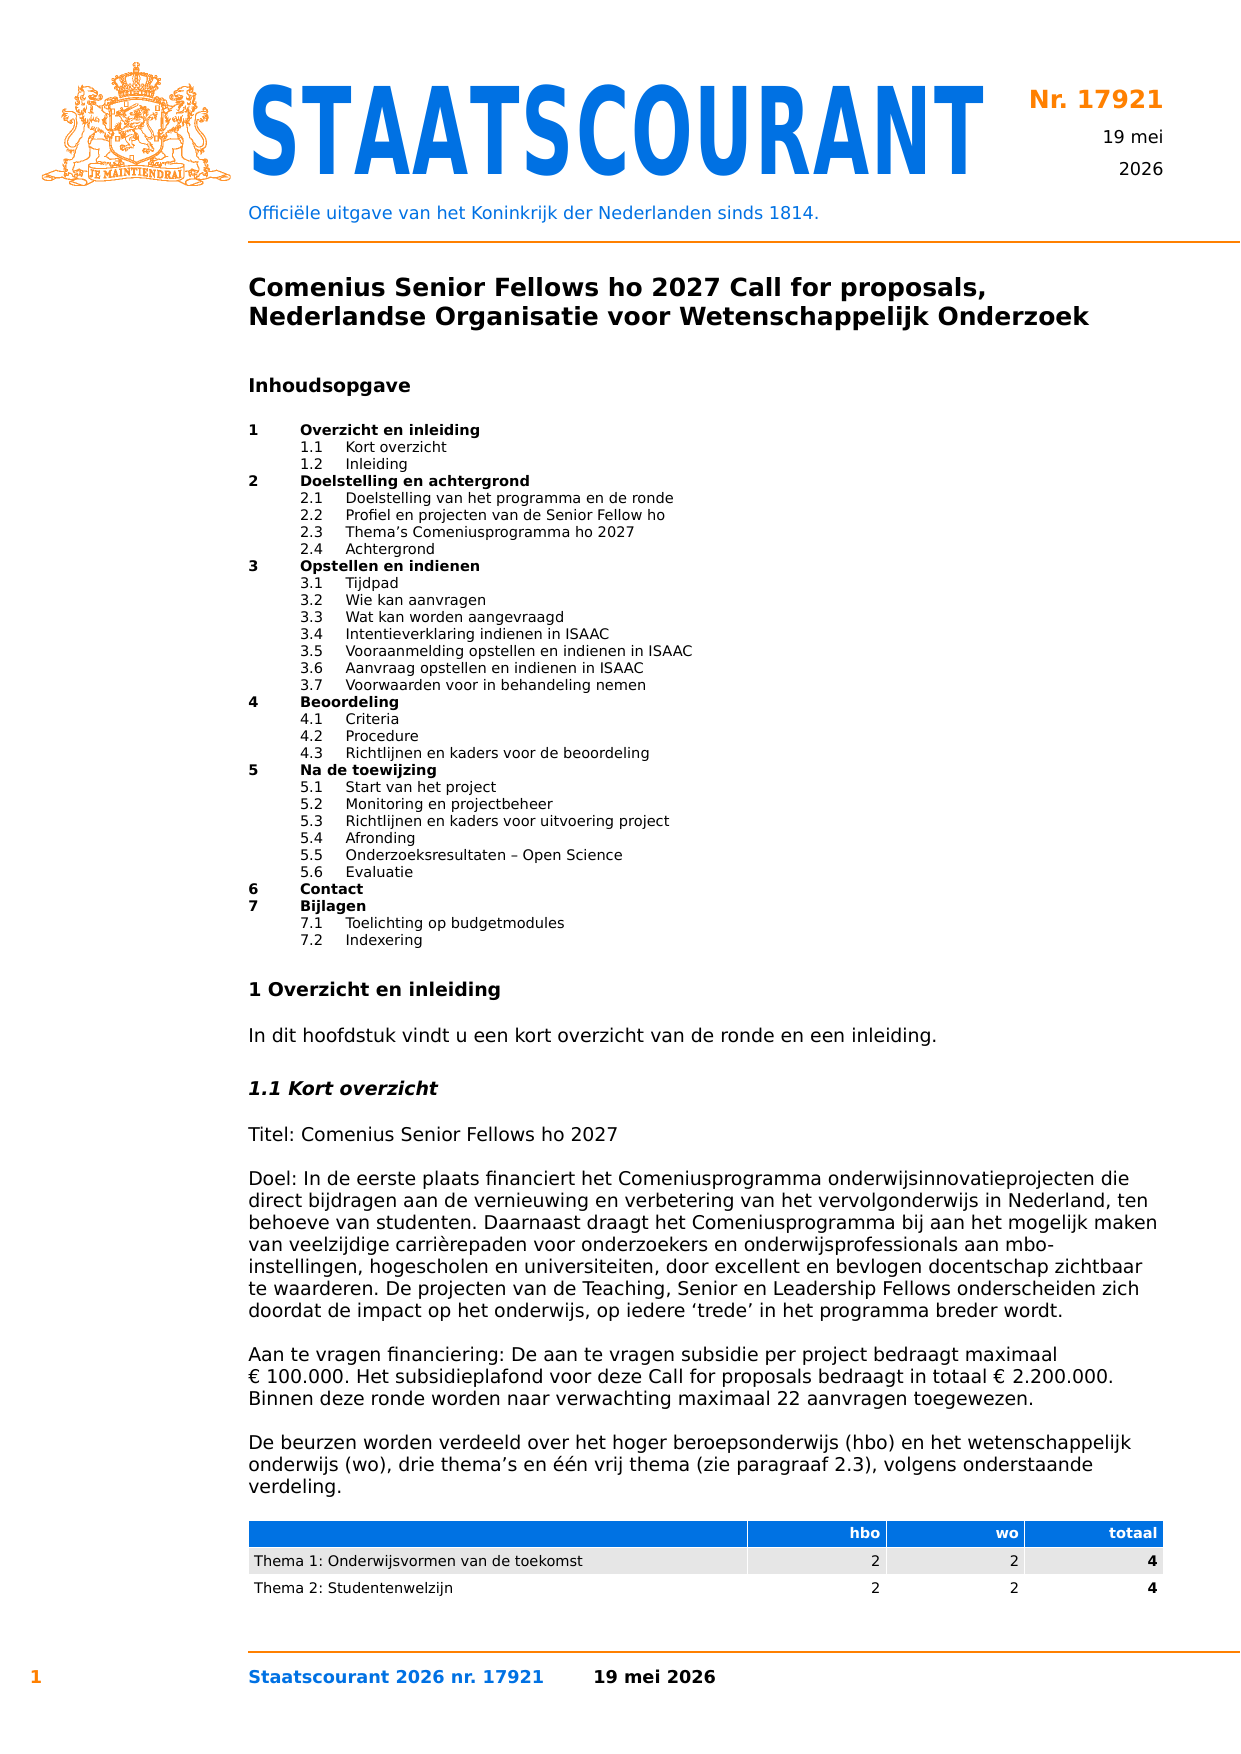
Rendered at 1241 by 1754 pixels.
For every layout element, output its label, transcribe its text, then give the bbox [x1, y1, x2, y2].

table_cell 1.1 [294, 439, 339, 456]
table_cell Vooraanmelding opstellen en indienen in ISAAC [340, 643, 1163, 660]
table_cell [248, 541, 294, 558]
table_cell [248, 779, 294, 796]
table_cell 2 [248, 473, 294, 490]
table_cell Voorwaarden voor in behandeling nemen [340, 677, 1163, 694]
text Titel: Comenius Senior Fellows ho 2027 [248, 1124, 1163, 1146]
table_cell [248, 626, 294, 643]
table_header Nr. 17921 [998, 62, 1240, 121]
table_cell 4.2 [294, 728, 339, 745]
table_cell 2 [748, 1548, 886, 1574]
table_cell 2.3 [294, 524, 339, 541]
table_cell [248, 575, 294, 592]
table_cell Bijlagen [294, 898, 1163, 914]
table_cell [248, 490, 294, 507]
table_cell [248, 643, 294, 660]
table_cell 3.7 [294, 677, 339, 694]
table_header Overzicht en inleiding [294, 422, 1163, 439]
table_cell [248, 507, 294, 524]
table_cell [248, 864, 294, 881]
table_cell 4 [1025, 1575, 1163, 1602]
table_header 1 [248, 422, 294, 439]
table_cell Inleiding [340, 456, 1163, 473]
table_cell Na de toewijzing [294, 762, 1163, 779]
table_cell Monitoring en projectbeheer [340, 796, 1163, 813]
subtitle Comenius Senior Fellows ho 2027 Call for proposals, Nederlandse Organisatie voor Wetenschappelijk Onderzoek [248, 273, 1163, 331]
table_cell Indexering [340, 931, 1163, 948]
table_cell Wat kan worden aangevraagd [340, 609, 1163, 626]
table_cell 2 [887, 1575, 1024, 1602]
table_cell Afronding [340, 830, 1163, 847]
table_cell Wie kan aanvragen [340, 592, 1163, 609]
table_cell 3.1 [294, 575, 339, 592]
table_cell 2.2 [294, 507, 339, 524]
subtitle 1.1 Kort overzicht [248, 1077, 1163, 1099]
table_cell Doelstelling van het programma en de ronde [340, 490, 1163, 507]
table_cell Contact [294, 881, 1163, 897]
table_cell [248, 728, 294, 745]
table_cell [248, 439, 294, 456]
table_header totaal [1025, 1521, 1163, 1547]
subtitle Inhoudsopgave [248, 375, 1163, 397]
table_cell 4 [248, 694, 294, 711]
table_cell Thema 2: Studentenwelzijn [249, 1575, 747, 1602]
table_cell Doelstelling en achtergrond [294, 473, 1163, 490]
table_cell 5 [248, 762, 294, 779]
subtitle 1 Overzicht en inleiding [248, 978, 1163, 1000]
table_cell [248, 813, 294, 829]
table_cell 5.4 [294, 830, 339, 847]
table_cell 5.5 [294, 847, 339, 863]
table_cell Procedure [340, 728, 1163, 745]
text Doel: In de eerste plaats financiert het Comeniusprogramma onderwijsinnovatieprojecten die direct bijdragen aan de vernieuwing en verbetering van het vervolgonderwijs in Nederland, ten behoeve van studenten. Daarnaast draagt het Comeniusprogramma bij aan het mogelijk maken van veelzijdige carrièrepaden voor onderzoekers en onderwijsprofessionals aan mbo-instellingen, hogescholen en universiteiten, door excellent en bevlogen docentschap zichtbaar te waarderen. De projecten van de Teaching, Senior en Leadership Fellows onderscheiden zich doordat de impact op het onderwijs, op iedere ‘trede’ in het programma breder wordt. [248, 1168, 1163, 1322]
table_cell 2.4 [294, 541, 339, 558]
text Aan te vragen financiering: De aan te vragen subsidie per project bedraagt maximaal € 100.000. Het subsidieplafond voor deze Call for proposals bedraagt in totaal € 2.200.000. Binnen deze ronde worden naar verwachting maximaal 22 aanvragen toegewezen. [248, 1344, 1163, 1410]
table_cell [248, 847, 294, 863]
table_cell 7.2 [294, 931, 339, 948]
table_cell [248, 931, 294, 948]
table_cell 1.2 [294, 456, 339, 473]
table_cell Aanvraag opstellen en indienen in ISAAC [340, 660, 1163, 677]
table_cell Tijdpad [340, 575, 1163, 592]
table_cell 2026 [998, 153, 1240, 203]
table_cell 5.1 [294, 779, 339, 796]
table_cell [248, 830, 294, 847]
table_header hbo [748, 1521, 886, 1547]
table_cell 3.6 [294, 660, 339, 677]
table_cell Thema’s Comeniusprogramma ho 2027 [340, 524, 1163, 541]
table_cell Toelichting op budgetmodules [340, 915, 1163, 931]
picture [41, 62, 231, 186]
table_cell Criteria [340, 711, 1163, 728]
table_cell [248, 915, 294, 931]
table_cell Thema 1: Onderwijsvormen van de toekomst [249, 1548, 747, 1574]
table_cell [248, 677, 294, 694]
table_cell Intentieverklaring indienen in ISAAC [340, 626, 1163, 643]
table_header STAATSCOURANT [248, 62, 998, 203]
table_header [25, 62, 248, 241]
table_cell 7 [248, 898, 294, 914]
table_cell 7.1 [294, 915, 339, 931]
table_cell 5.2 [294, 796, 339, 813]
table_cell Onderzoeksresultaten – Open Science [340, 847, 1163, 863]
table_cell Opstellen en indienen [294, 558, 1163, 575]
table_cell 2 [887, 1548, 1024, 1574]
table_cell 3.3 [294, 609, 339, 626]
table_cell 19 mei [998, 121, 1240, 153]
table_cell 5.6 [294, 864, 339, 881]
table_cell 3.5 [294, 643, 339, 660]
table_cell [248, 660, 294, 677]
table_cell [248, 796, 294, 813]
table_cell Evaluatie [340, 864, 1163, 881]
table_cell [248, 609, 294, 626]
table_cell 2.1 [294, 490, 339, 507]
text De beurzen worden verdeeld over het hoger beroepsonderwijs (hbo) en het wetenschappelijk onderwijs (wo), drie thema’s en één vrij thema (zie paragraaf 2.3), volgens onderstaande verdeling. [248, 1432, 1163, 1498]
table_cell [248, 524, 294, 541]
table_cell Start van het project [340, 779, 1163, 796]
table_cell [248, 745, 294, 762]
table_cell 6 [248, 881, 294, 897]
table_cell 5.3 [294, 813, 339, 829]
table_cell 2 [748, 1575, 886, 1602]
table_cell 4 [1025, 1548, 1163, 1574]
table_cell 3.2 [294, 592, 339, 609]
table_cell 3 [248, 558, 294, 575]
table_cell 3.4 [294, 626, 339, 643]
table_cell Officiële uitgave van het Koninkrijk der Nederlanden sinds 1814. [248, 203, 1240, 241]
table_cell Richtlijnen en kaders voor uitvoering project [340, 813, 1163, 829]
table_cell Profiel en projecten van de Senior Fellow ho [340, 507, 1163, 524]
table_cell 4.1 [294, 711, 339, 728]
table_cell Kort overzicht [340, 439, 1163, 456]
table_header wo [887, 1521, 1024, 1547]
text In dit hoofdstuk vindt u een kort overzicht van de ronde en een inleiding. [248, 1025, 1163, 1047]
table_cell Achtergrond [340, 541, 1163, 558]
table_cell [248, 456, 294, 473]
table_cell [248, 592, 294, 609]
table_header [249, 1521, 747, 1547]
table_cell 4.3 [294, 745, 339, 762]
table_cell [248, 711, 294, 728]
table_cell Beoordeling [294, 694, 1163, 711]
table_cell Richtlijnen en kaders voor de beoordeling [340, 745, 1163, 762]
